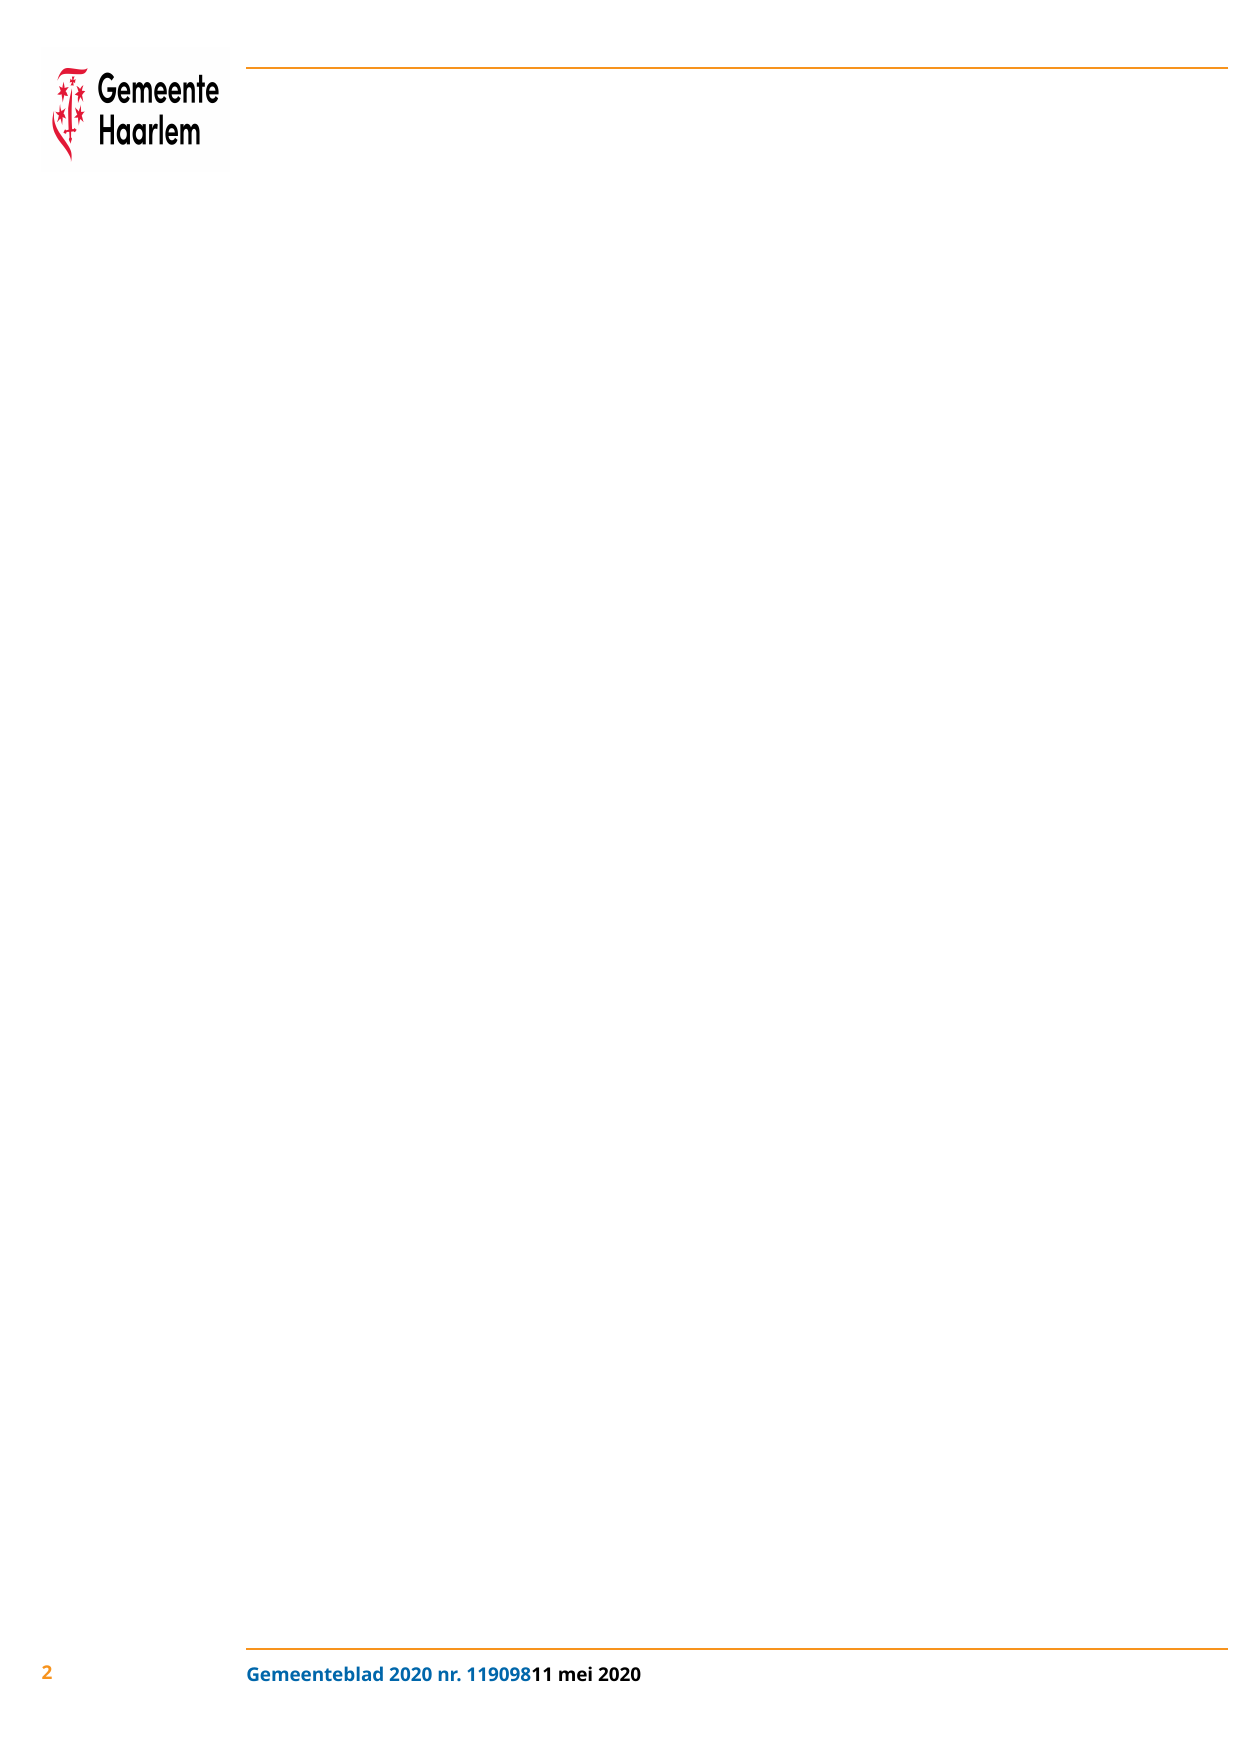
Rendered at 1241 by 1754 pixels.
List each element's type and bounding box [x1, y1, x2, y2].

picture [41, 47, 231, 172]
